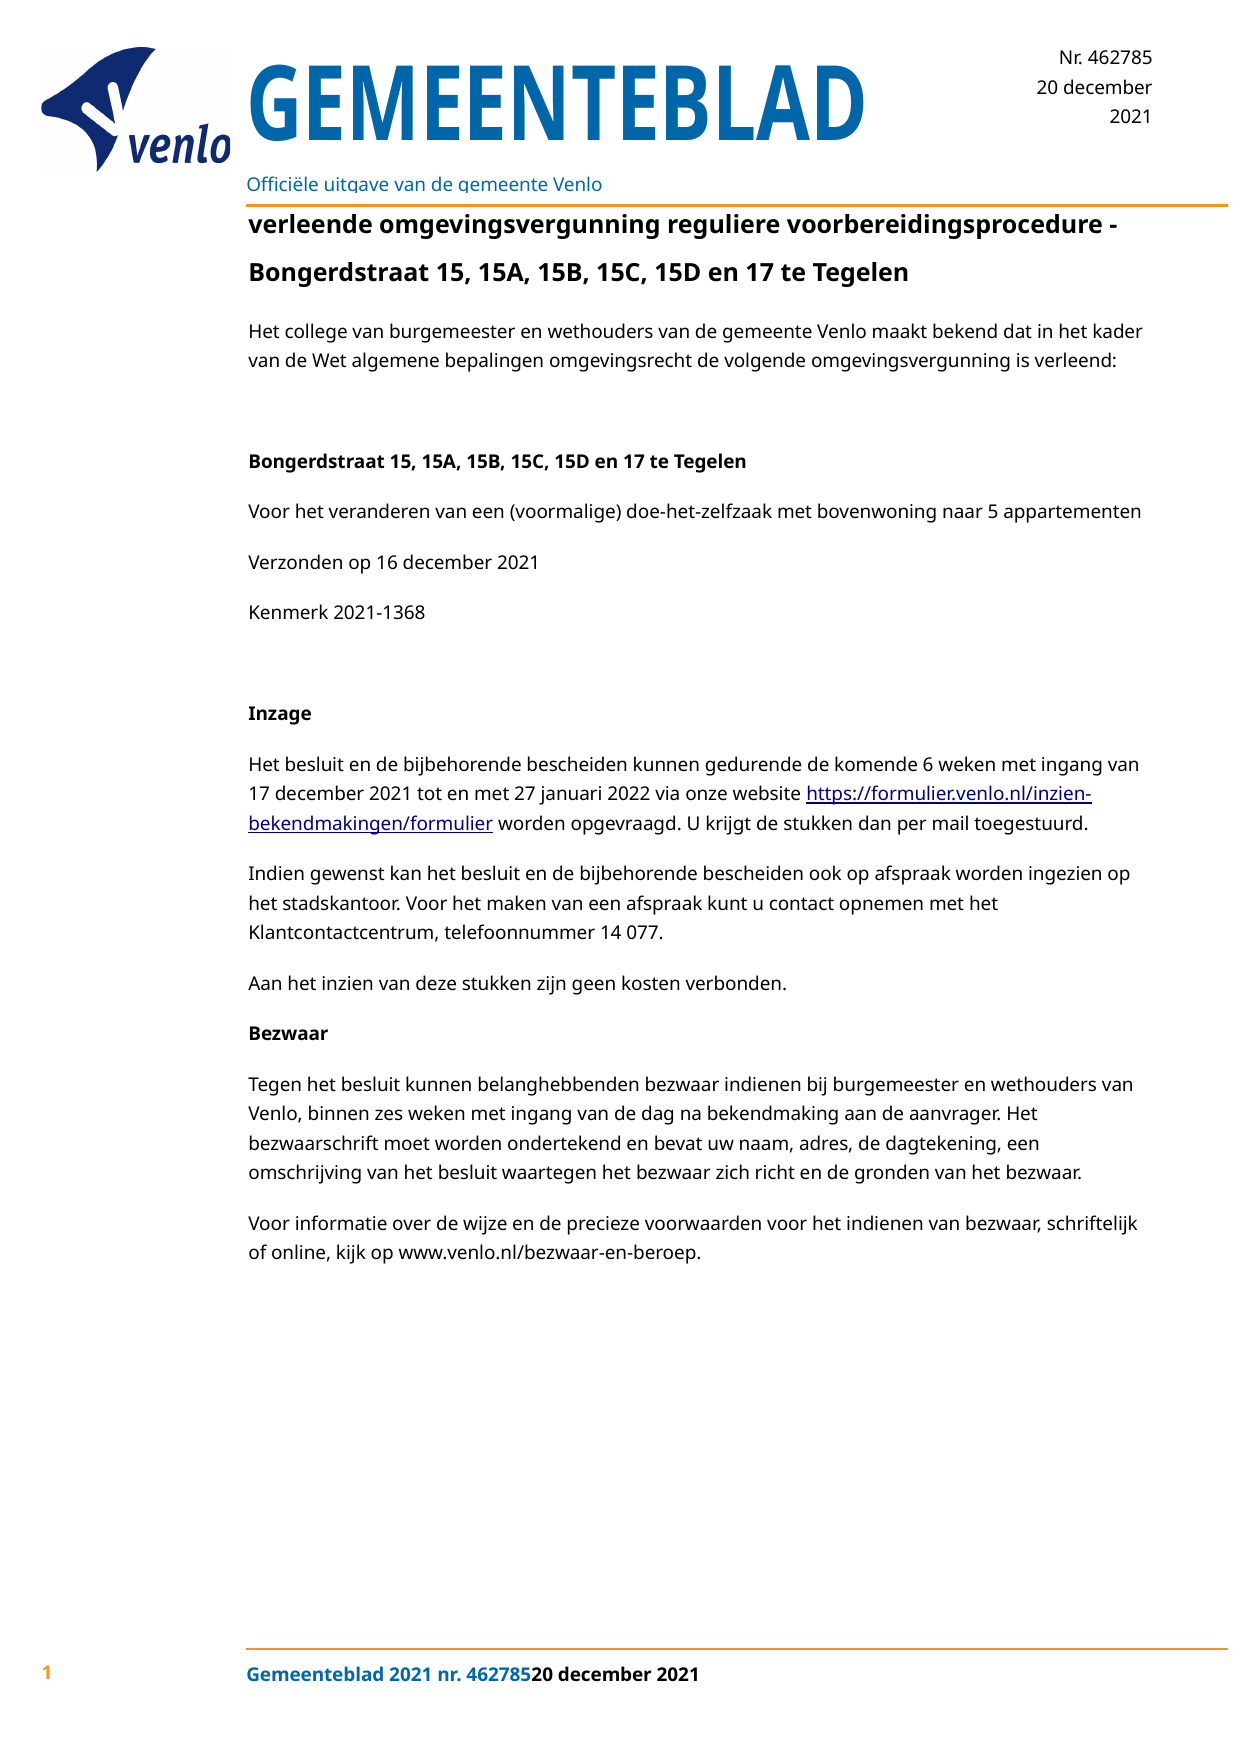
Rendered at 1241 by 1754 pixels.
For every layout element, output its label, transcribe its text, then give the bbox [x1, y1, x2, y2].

picture [41, 47, 231, 172]
text Het college van burgemeester en wethouders van de gemeente Venlo maakt bekend dat in het kader van de Wet algemene bepalingen omgevingsrecht de volgende omgevingsvergunning is verleend: [248, 318, 1152, 373]
text Indien gewenst kan het besluit en de bijbehorende bescheiden ook op afspraak worden ingezien op het stadskantoor. Voor het maken van een afspraak kunt u contact opnemen met het Klantcontactcentrum, telefoonnummer 14 077. [248, 860, 1152, 945]
text Het besluit en de bijbehorende bescheiden kunnen gedurende de komende 6 weken met ingang van 17 december 2021 tot en met 27 januari 2022 via onze website https://formulier.venlo.nl/inzien-bekendmakingen/formulier worden opgevraagd. U krijgt de stukken dan per mail toegestuurd. [248, 751, 1152, 836]
text Aan het inzien van deze stukken zijn geen kosten verbonden. [248, 970, 1152, 996]
text Tegen het besluit kunnen belanghebbenden bezwaar indienen bij burgemeester en wethouders van Venlo, binnen zes weken met ingang van de dag na bekendmaking aan de aanvrager. Het bezwaarschrift moet worden ondertekend en bevat uw naam, adres, de dagtekening, een omschrijving van het besluit waartegen het bezwaar zich richt en de gronden van het bezwaar. [248, 1071, 1152, 1185]
text Inzage [248, 700, 1152, 726]
text Voor informatie over de wijze en de precieze voorwaarden voor het indienen van bezwaar, schriftelijk of online, kijk op www.venlo.nl/bezwaar-en-beroep. [248, 1210, 1152, 1265]
text Bezwaar [248, 1020, 1152, 1046]
text verleende omgevingsvergunning reguliere voorbereidingsprocedure - Bongerdstraat 15, 15A, 15B, 15C, 15D en 17 te Tegelen [248, 207, 1152, 288]
text Verzonden op 16 december 2021 [248, 549, 1152, 575]
text Kenmerk 2021-1368 [248, 599, 1152, 625]
text Bongerdstraat 15, 15A, 15B, 15C, 15D en 17 te Tegelen [248, 448, 1152, 474]
text Voor het veranderen van een (voormalige) doe-het-zelfzaak met bovenwoning naar 5 appartementen [248, 499, 1152, 524]
